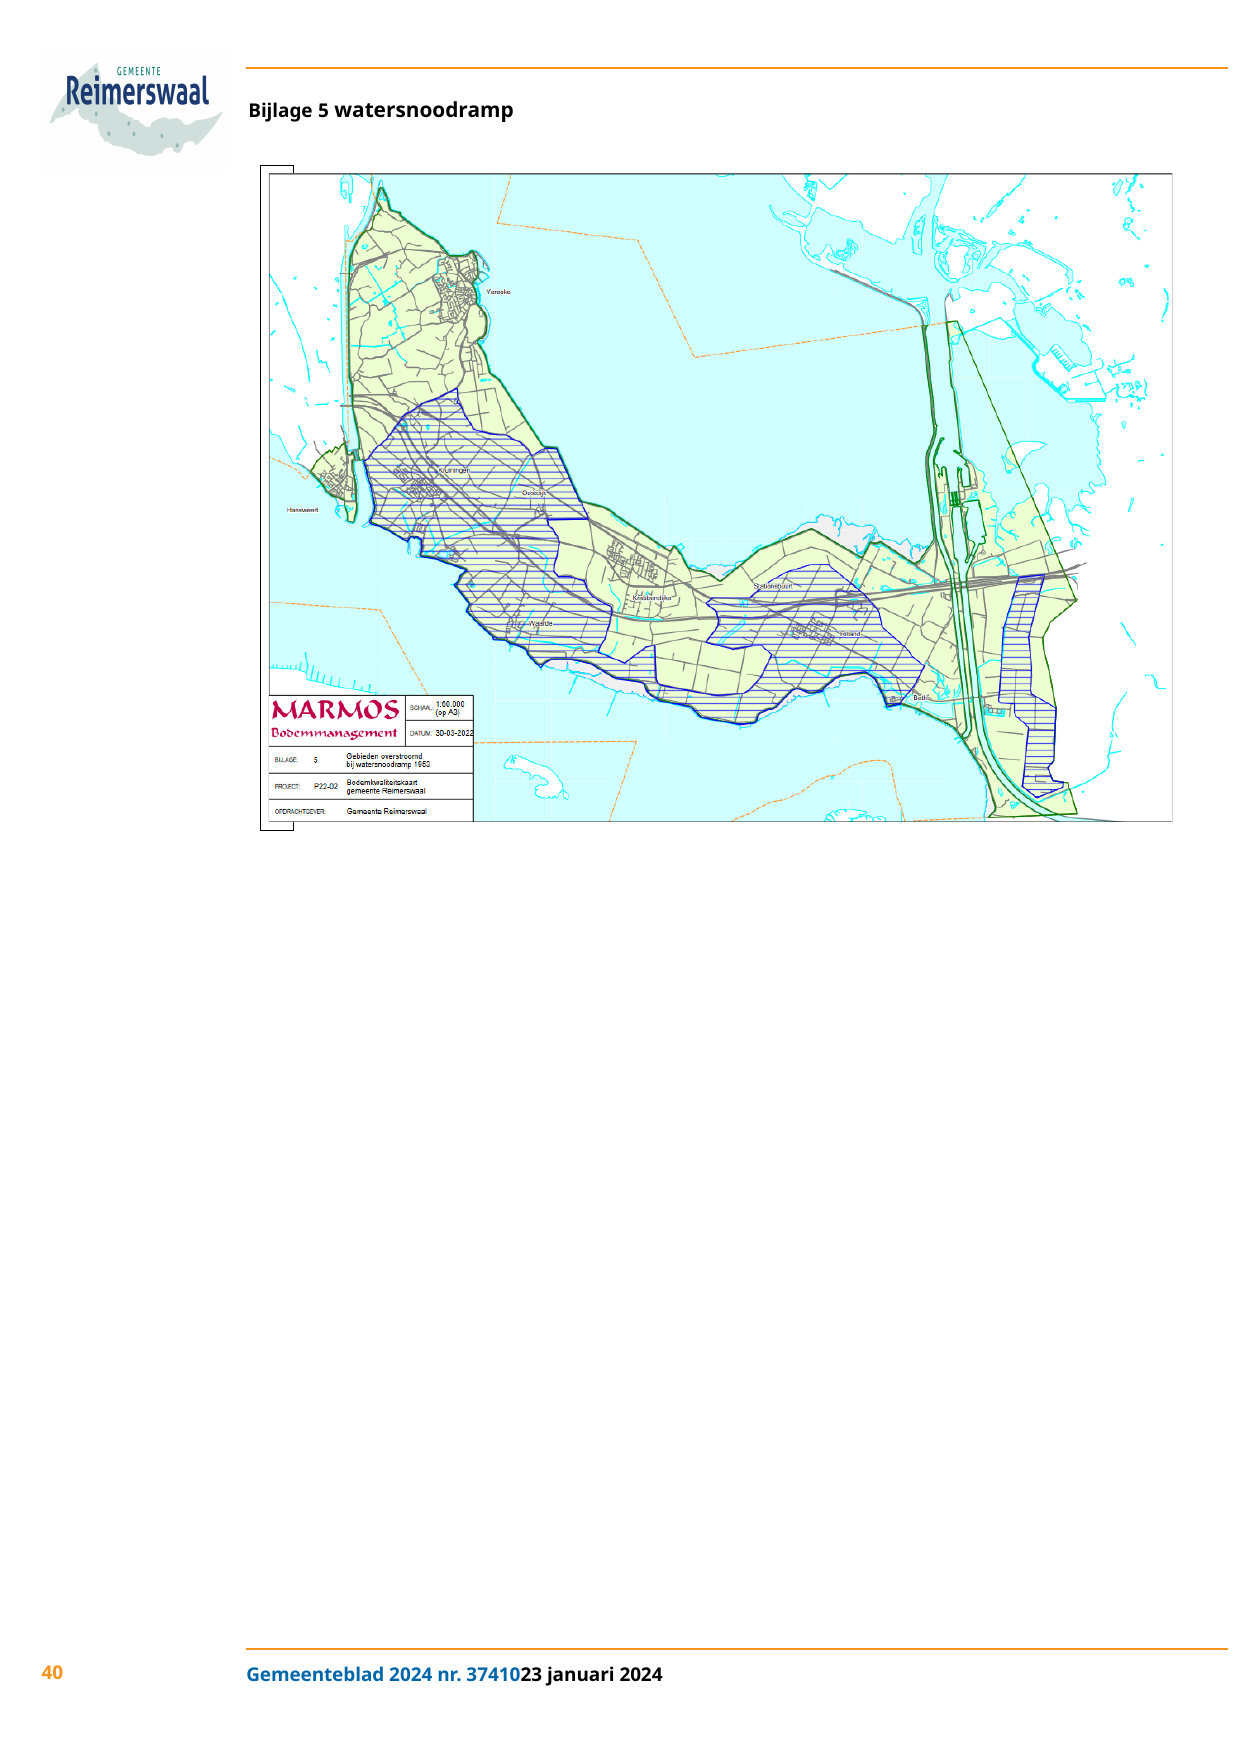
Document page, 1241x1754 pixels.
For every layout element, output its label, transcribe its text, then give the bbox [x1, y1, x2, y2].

picture [268, 173, 1173, 822]
picture [41, 47, 231, 172]
text Bijlage 5 watersnoodramp [248, 95, 1152, 123]
